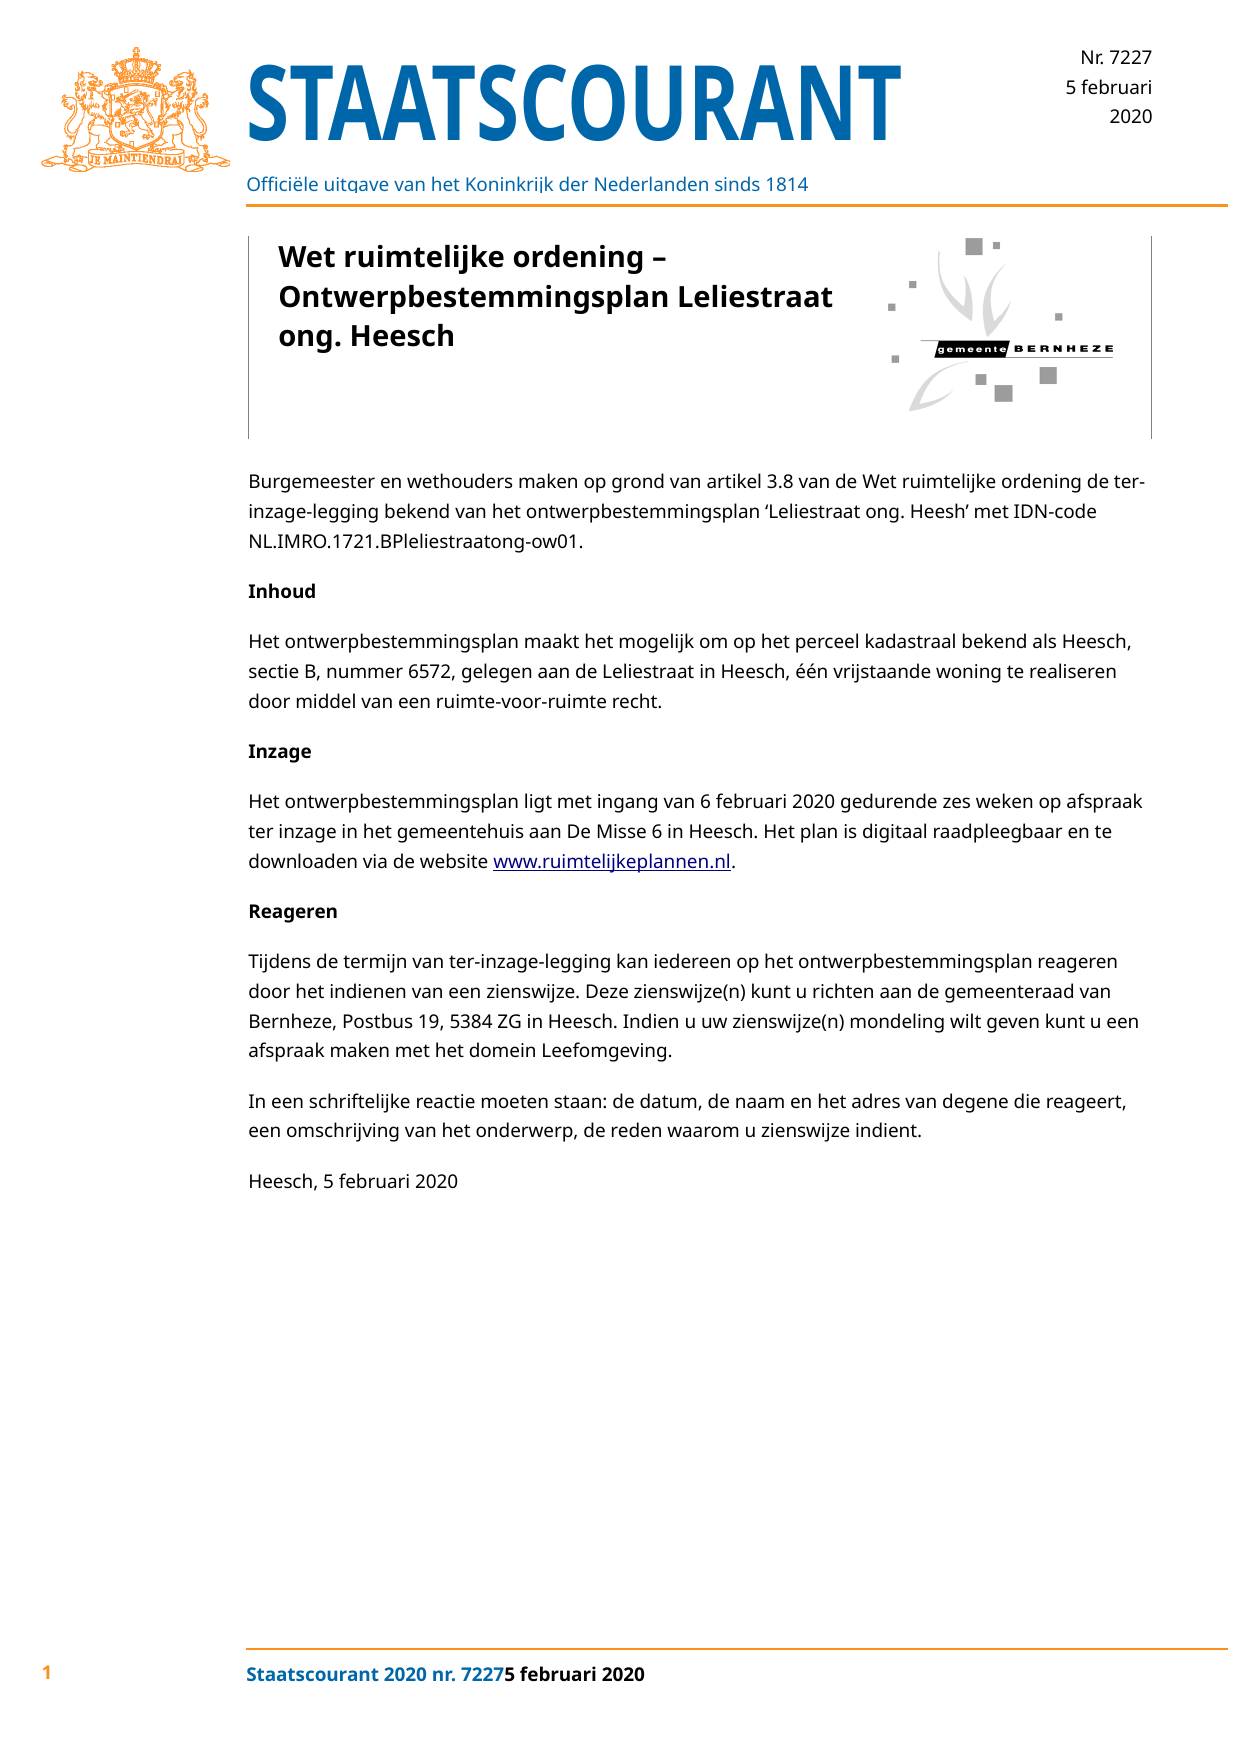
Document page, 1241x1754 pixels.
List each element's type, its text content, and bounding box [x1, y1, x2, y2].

text Het ontwerpbestemmingsplan ligt met ingang van 6 februari 2020 gedurende zes weken op afspraak ter inzage in het gemeentehuis aan De Misse 6 in Heesch. Het plan is digitaal raadpleegbaar en te downloaden via de website www.ruimtelijkeplannen.nl. [248, 789, 1152, 873]
text Burgemeester en wethouders maken op grond van artikel 3.8 van de Wet ruimtelijke ordening de ter-inzage-legging bekend van het ontwerpbestemmingsplan ‘Leliestraat ong. Heesh’ met IDN-code NL.IMRO.1721.BPleliestraatong-ow01. [248, 469, 1152, 553]
text Inzage [248, 738, 1152, 764]
picture [886, 236, 1115, 414]
table_header [850, 236, 886, 413]
table_header [850, 414, 1151, 439]
picture [41, 47, 231, 172]
text Het ontwerpbestemmingsplan maakt het mogelijk om op het perceel kadastraal bekend als Heesch, sectie B, nummer 6572, gelegen aan de Leliestraat in Heesch, één vrijstaande woning te realiseren door middel van een ruimte-voor-ruimte recht. [248, 629, 1152, 713]
text Heesch, 5 februari 2020 [248, 1168, 1152, 1193]
table_header Wet ruimtelijke ordening – Ontwerpbestemmingsplan Leliestraat ong. Heesch [249, 236, 850, 439]
table_header [1115, 236, 1151, 413]
text Tijdens de termijn van ter-inzage-legging kan iedereen op het ontwerpbestemmingsplan reageren door het indienen van een zienswijze. Deze zienswijze(n) kunt u richten aan de gemeenteraad van Bernheze, Postbus 19, 5384 ZG in Heesch. Indien u uw zienswijze(n) mondeling wilt geven kunt u een afspraak maken met het domein Leefomgeving. [248, 949, 1152, 1063]
text Reageren [248, 898, 1152, 924]
text In een schriftelijke reactie moeten staan: de datum, de naam en het adres van degene die reageert, een omschrijving van het onderwerp, de reden waarom u zienswijze indient. [248, 1088, 1152, 1143]
text Inhoud [248, 578, 1152, 604]
